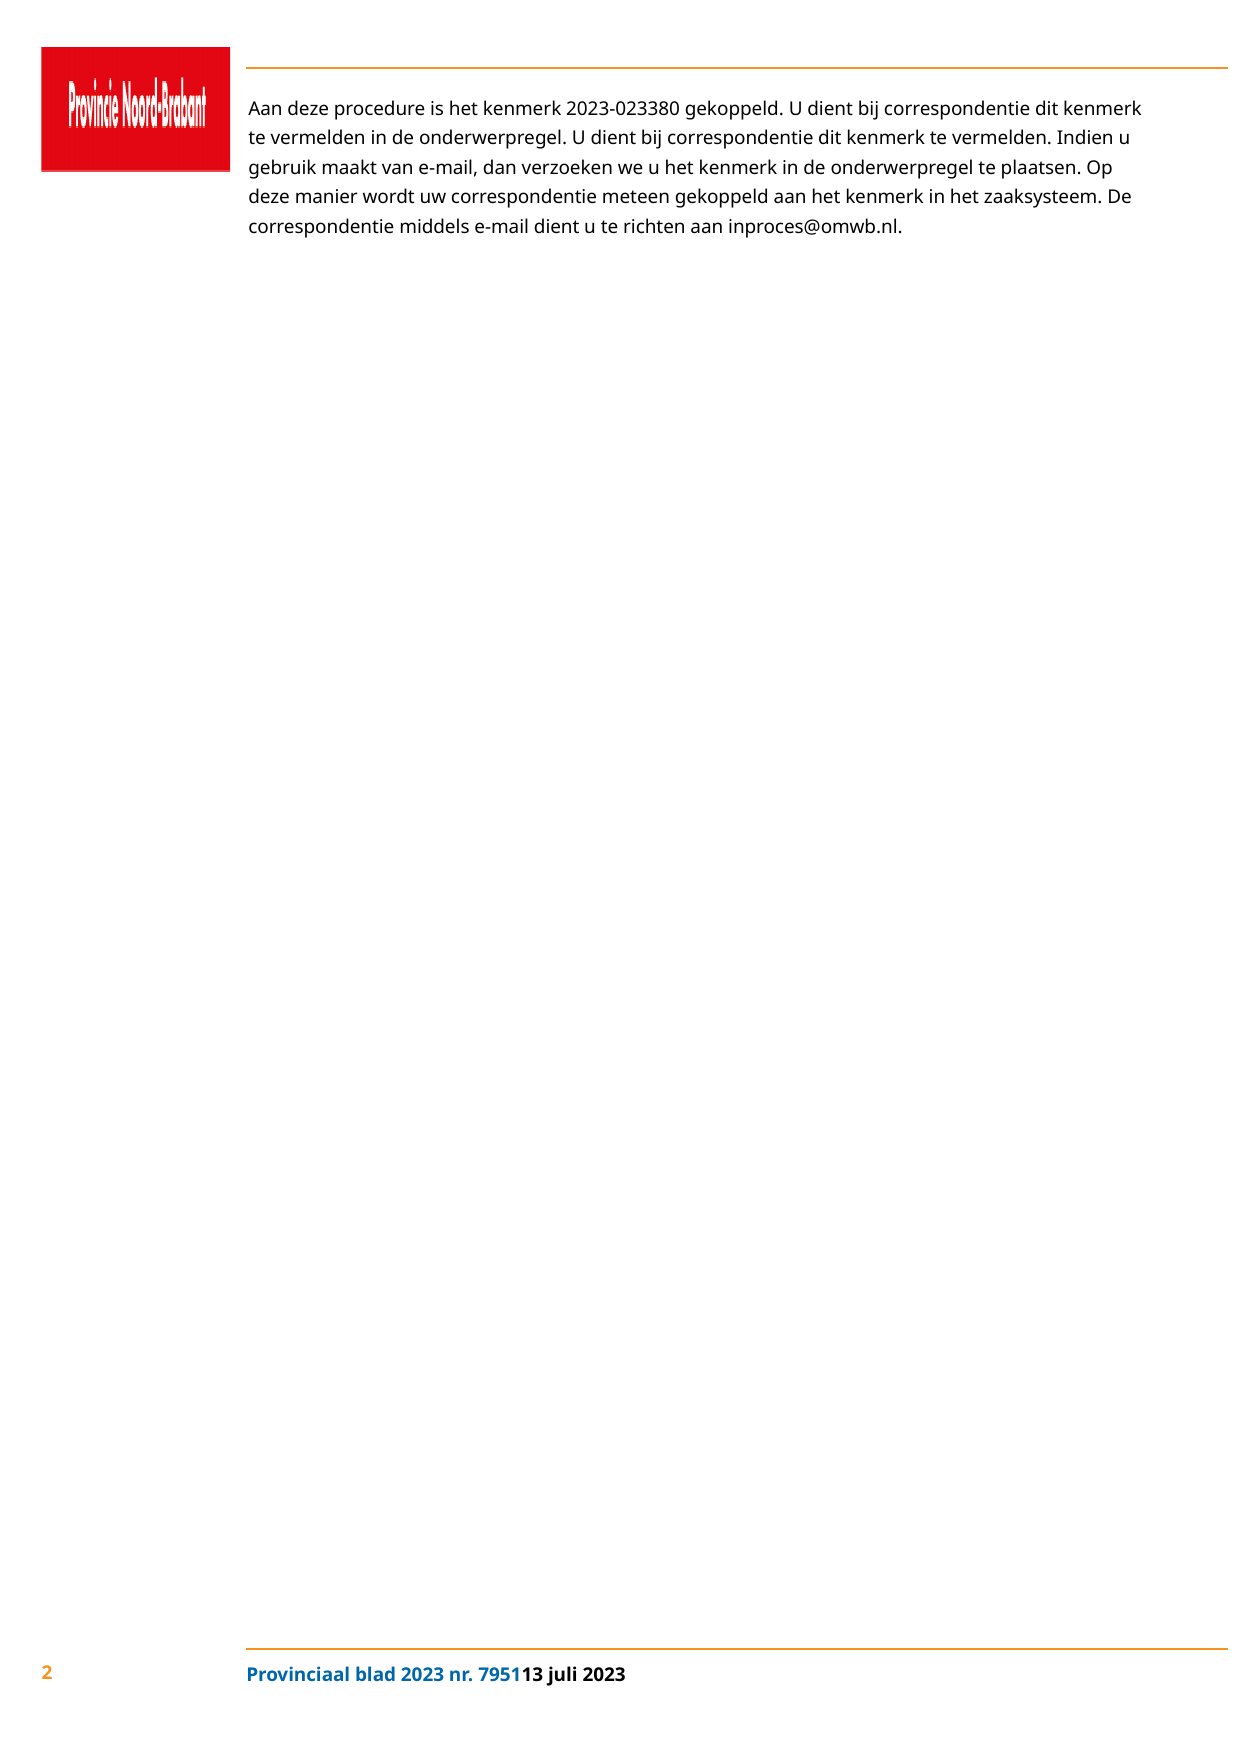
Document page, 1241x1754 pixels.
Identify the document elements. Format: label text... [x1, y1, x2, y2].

text Aan deze procedure is het kenmerk 2023-023380 gekoppeld. U dient bij correspondentie dit kenmerk te vermelden in de onderwerpregel. U dient bij correspondentie dit kenmerk te vermelden. Indien u gebruik maakt van e-mail, dan verzoeken we u het kenmerk in de onderwerpregel te plaatsen. Op deze manier wordt uw correspondentie meteen gekoppeld aan het kenmerk in het zaaksysteem. De correspondentie middels e-mail dient u te richten aan inproces@omwb.nl. [248, 95, 1152, 239]
picture [41, 47, 231, 172]
